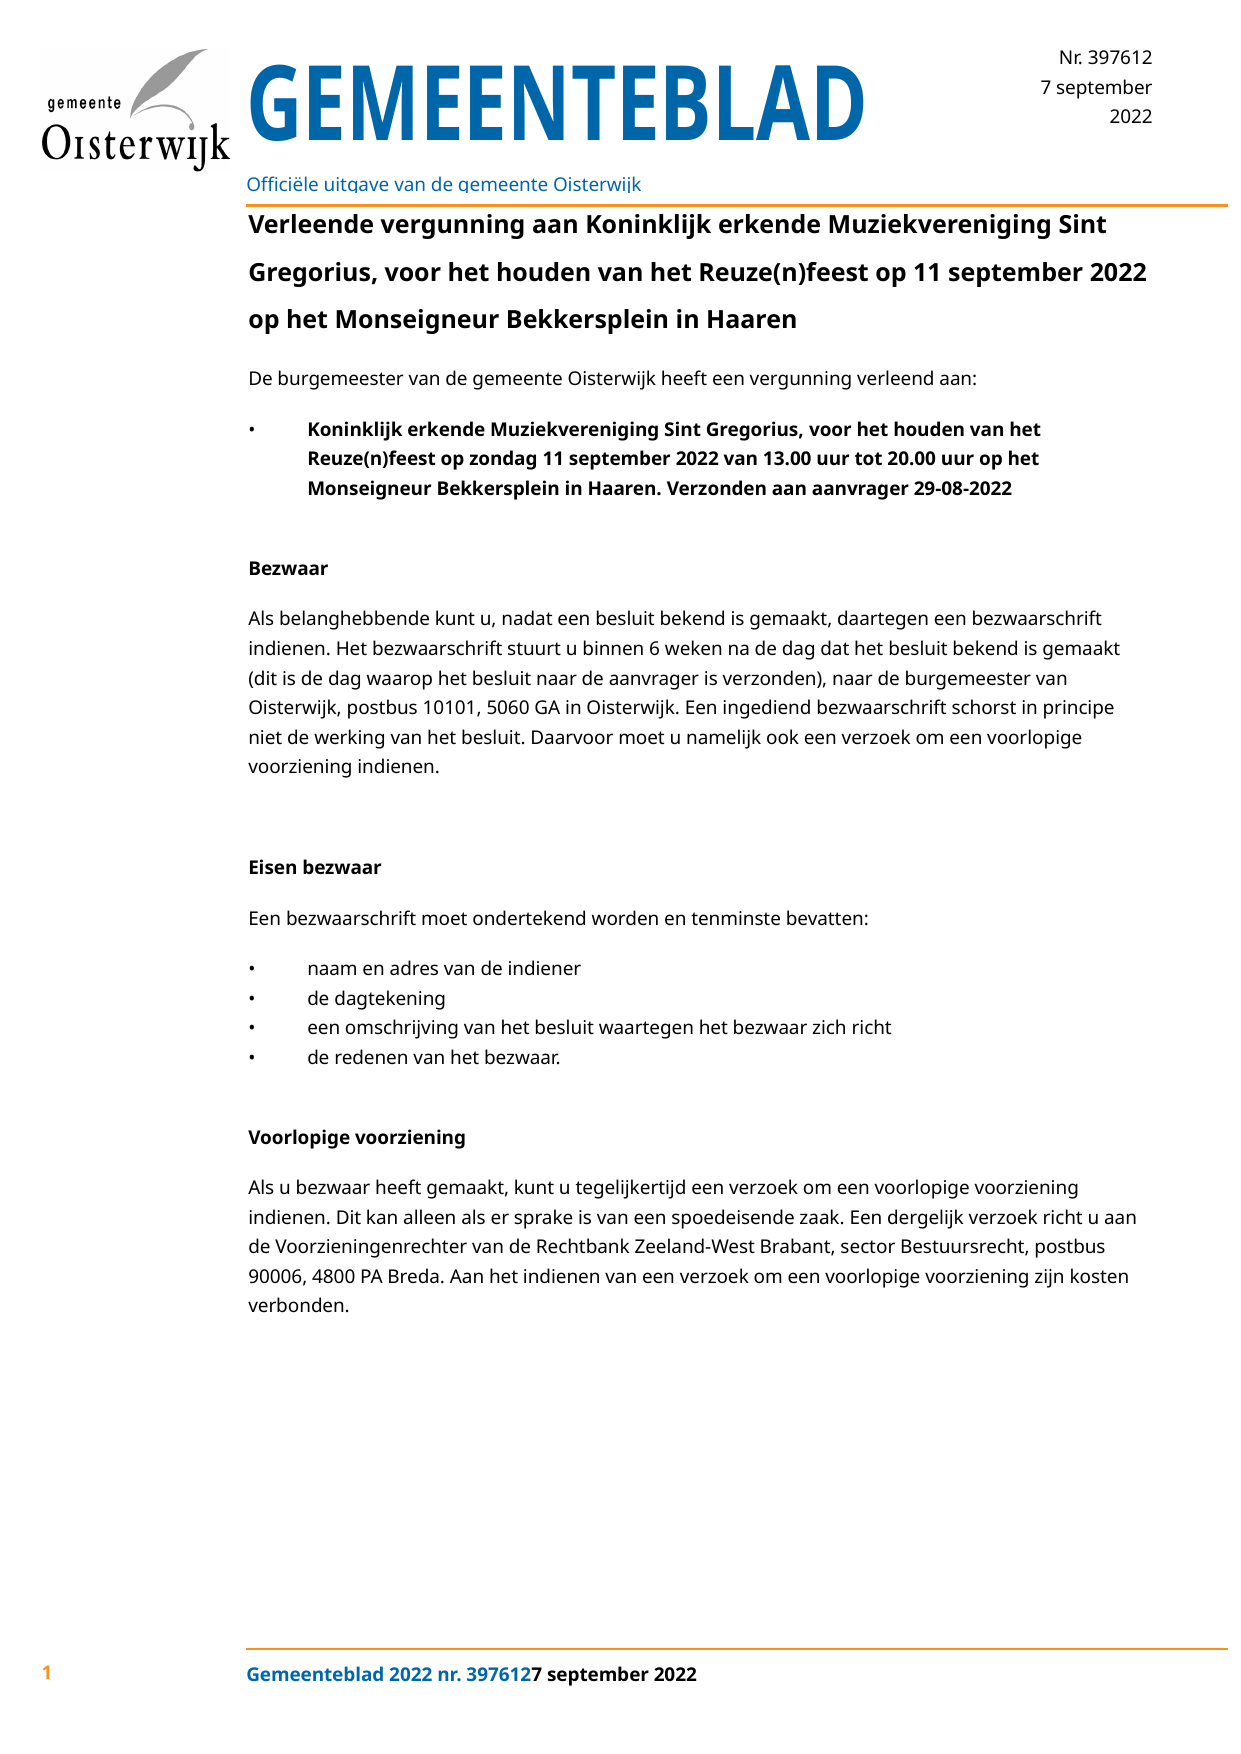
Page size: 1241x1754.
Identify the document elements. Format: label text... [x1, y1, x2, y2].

list de redenen van het bezwaar. [248, 1044, 1152, 1069]
list naam en adres van de indiener [248, 955, 1152, 981]
list Koninklijk erkende Muziekvereniging Sint Gregorius, voor het houden van het Reuze(n)feest op zondag 11 september 2022 van 13.00 uur tot 20.00 uur op het Monseigneur Bekkersplein in Haaren. Verzonden aan aanvrager 29-08-2022 [248, 416, 1152, 501]
text Voorlopige voorziening [248, 1124, 1152, 1149]
text Verleende vergunning aan Koninklijk erkende Muziekvereniging Sint Gregorius, voor het houden van het Reuze(n)feest op 11 september 2022 op het Monseigneur Bekkersplein in Haaren [248, 207, 1152, 336]
text Als u bezwaar heeft gemaakt, kunt u tegelijkertijd een verzoek om een voorlopige voorziening indienen. Dit kan alleen als er sprake is van een spoedeisende zaak. Een dergelijk verzoek richt u aan de Voorzieningenrechter van de Rechtbank Zeeland-West Brabant, sector Bestuursrecht, postbus 90006, 4800 PA Breda. Aan het indienen van een verzoek om een voorlopige voorziening zijn kosten verbonden. [248, 1174, 1152, 1318]
list de dagtekening [248, 985, 1152, 1010]
list een omschrijving van het besluit waartegen het bezwaar zich richt [248, 1014, 1152, 1040]
picture [41, 47, 231, 172]
text De burgemeester van de gemeente Oisterwijk heeft een vergunning verleend aan: [248, 366, 1152, 391]
text Bezwaar [248, 555, 1152, 581]
text Als belanghebbende kunt u, nadat een besluit bekend is gemaakt, daartegen een bezwaarschrift indienen. Het bezwaarschrift stuurt u binnen 6 weken na de dag dat het besluit bekend is gemaakt (dit is de dag waarop het besluit naar de aanvrager is verzonden), naar de burgemeester van Oisterwijk, postbus 10101, 5060 GA in Oisterwijk. Een ingediend bezwaarschrift schorst in principe niet de werking van het besluit. Daarvoor moet u namelijk ook een verzoek om een voorlopige voorziening indienen. [248, 606, 1152, 779]
text Eisen bezwaar [248, 854, 1152, 880]
text Een bezwaarschrift moet ondertekend worden en tenminste bevatten: [248, 905, 1152, 930]
